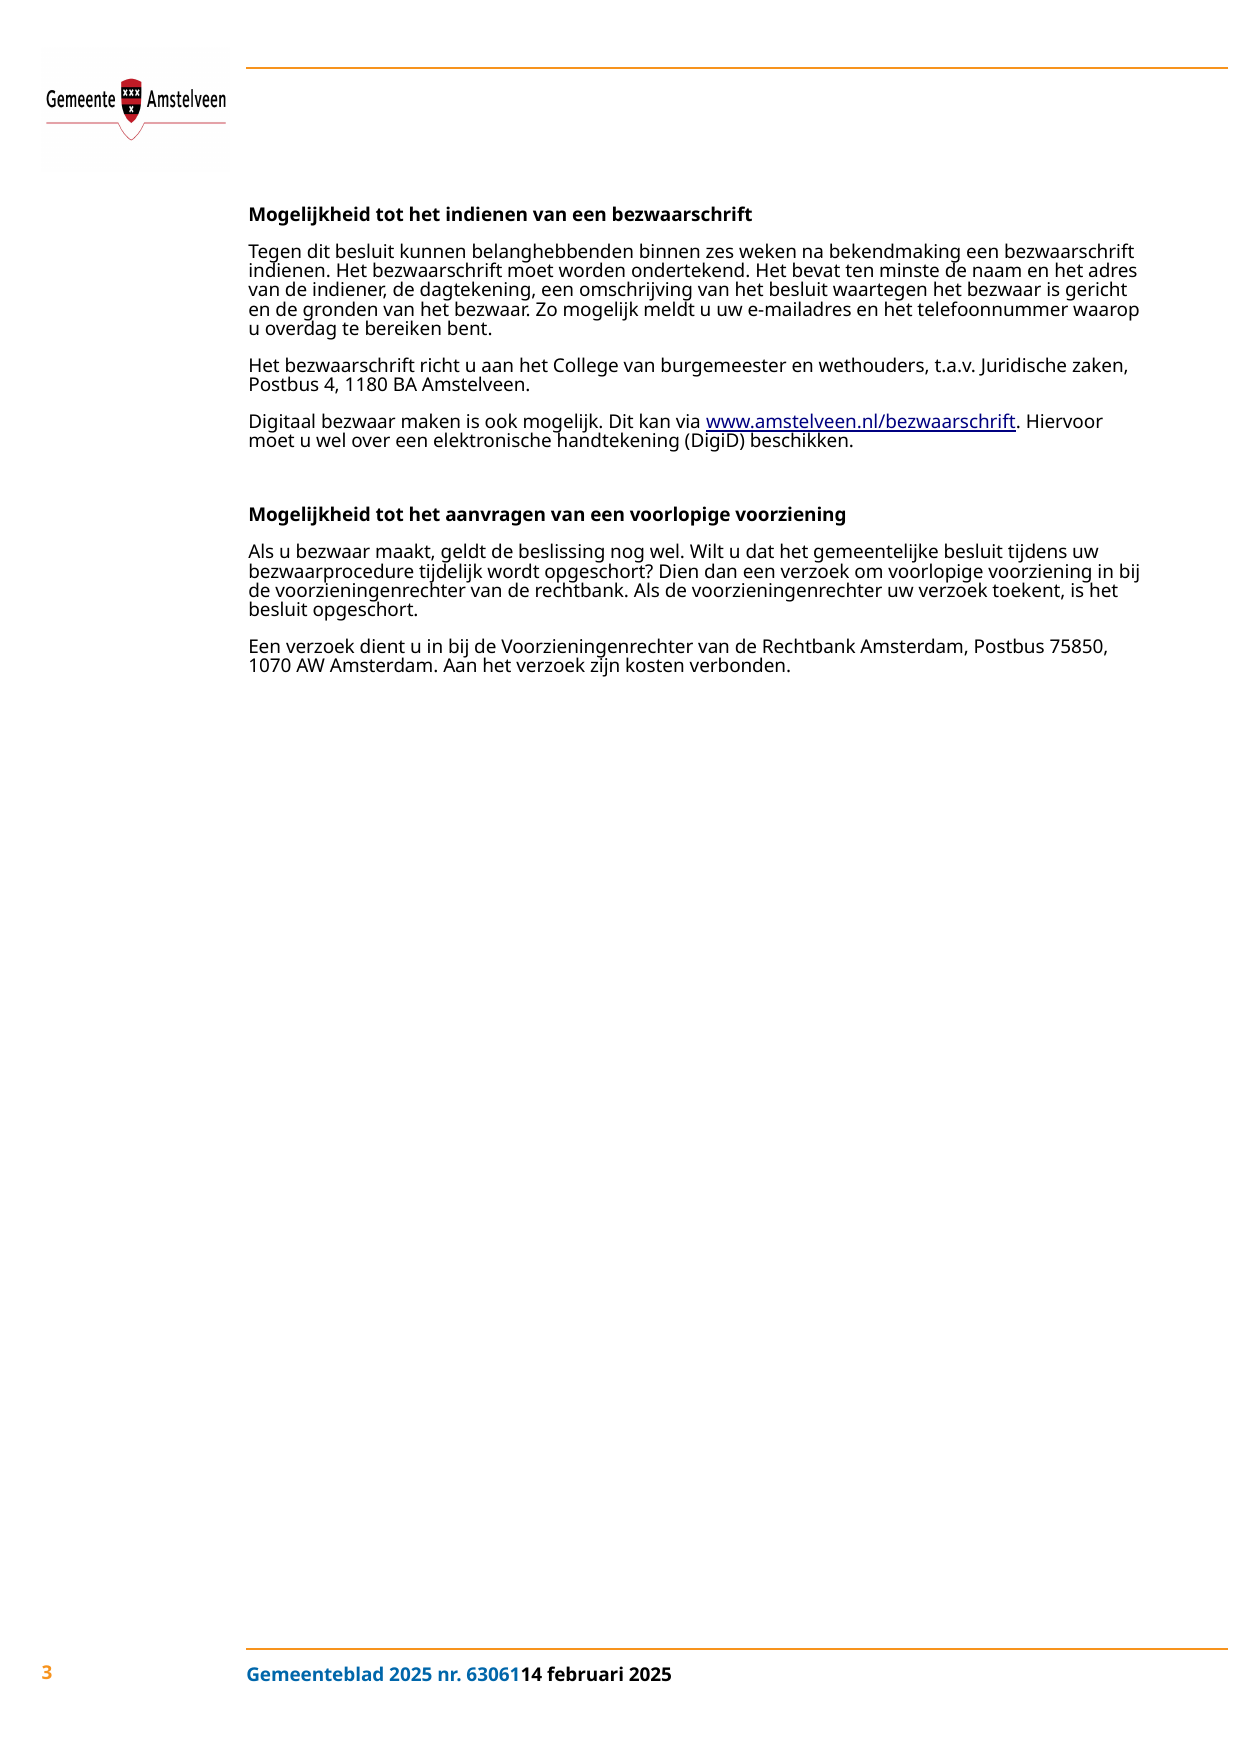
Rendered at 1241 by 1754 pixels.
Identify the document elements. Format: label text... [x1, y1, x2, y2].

text Het bezwaarschrift richt u aan het College van burgemeester en wethouders, t.a.v. Juridische zaken, Postbus 4, 1180 BA Amstelveen. [248, 357, 1152, 395]
picture [41, 47, 231, 172]
text Als u bezwaar maakt, geldt de beslissing nog wel. Wilt u dat het gemeentelijke besluit tijdens uw bezwaarprocedure tijdelijk wordt opgeschort? Dien dan een verzoek om voorlopige voorziening in bij de voorzieningenrechter van de rechtbank. Als de voorzieningenrechter uw verzoek toekent, is het besluit opgeschort. [248, 543, 1152, 620]
text Tegen dit besluit kunnen belanghebbenden binnen zes weken na bekendmaking een bezwaarschrift indienen. Het bezwaarschrift moet worden ondertekend. Het bevat ten minste de naam en het adres van de indiener, de dagtekening, een omschrijving van het besluit waartegen het bezwaar is gericht en de gronden van het bezwaar. Zo mogelijk meldt u uw e-mailadres en het telefoonnummer waarop u overdag te bereiken bent. [248, 243, 1152, 339]
text Een verzoek dient u in bij de Voorzieningenrechter van de Rechtbank Amsterdam, Postbus 75850, 1070 AW Amsterdam. Aan het verzoek zijn kosten verbonden. [248, 638, 1152, 677]
text Digitaal bezwaar maken is ook mogelijk. Dit kan via www.amstelveen.nl/bezwaarschrift. Hiervoor moet u wel over een elektronische handtekening (DigiD) beschikken. [248, 413, 1152, 452]
text Mogelijkheid tot het indienen van een bezwaarschrift [248, 206, 1152, 225]
text Mogelijkheid tot het aanvragen van een voorlopige voorziening [248, 506, 1152, 526]
